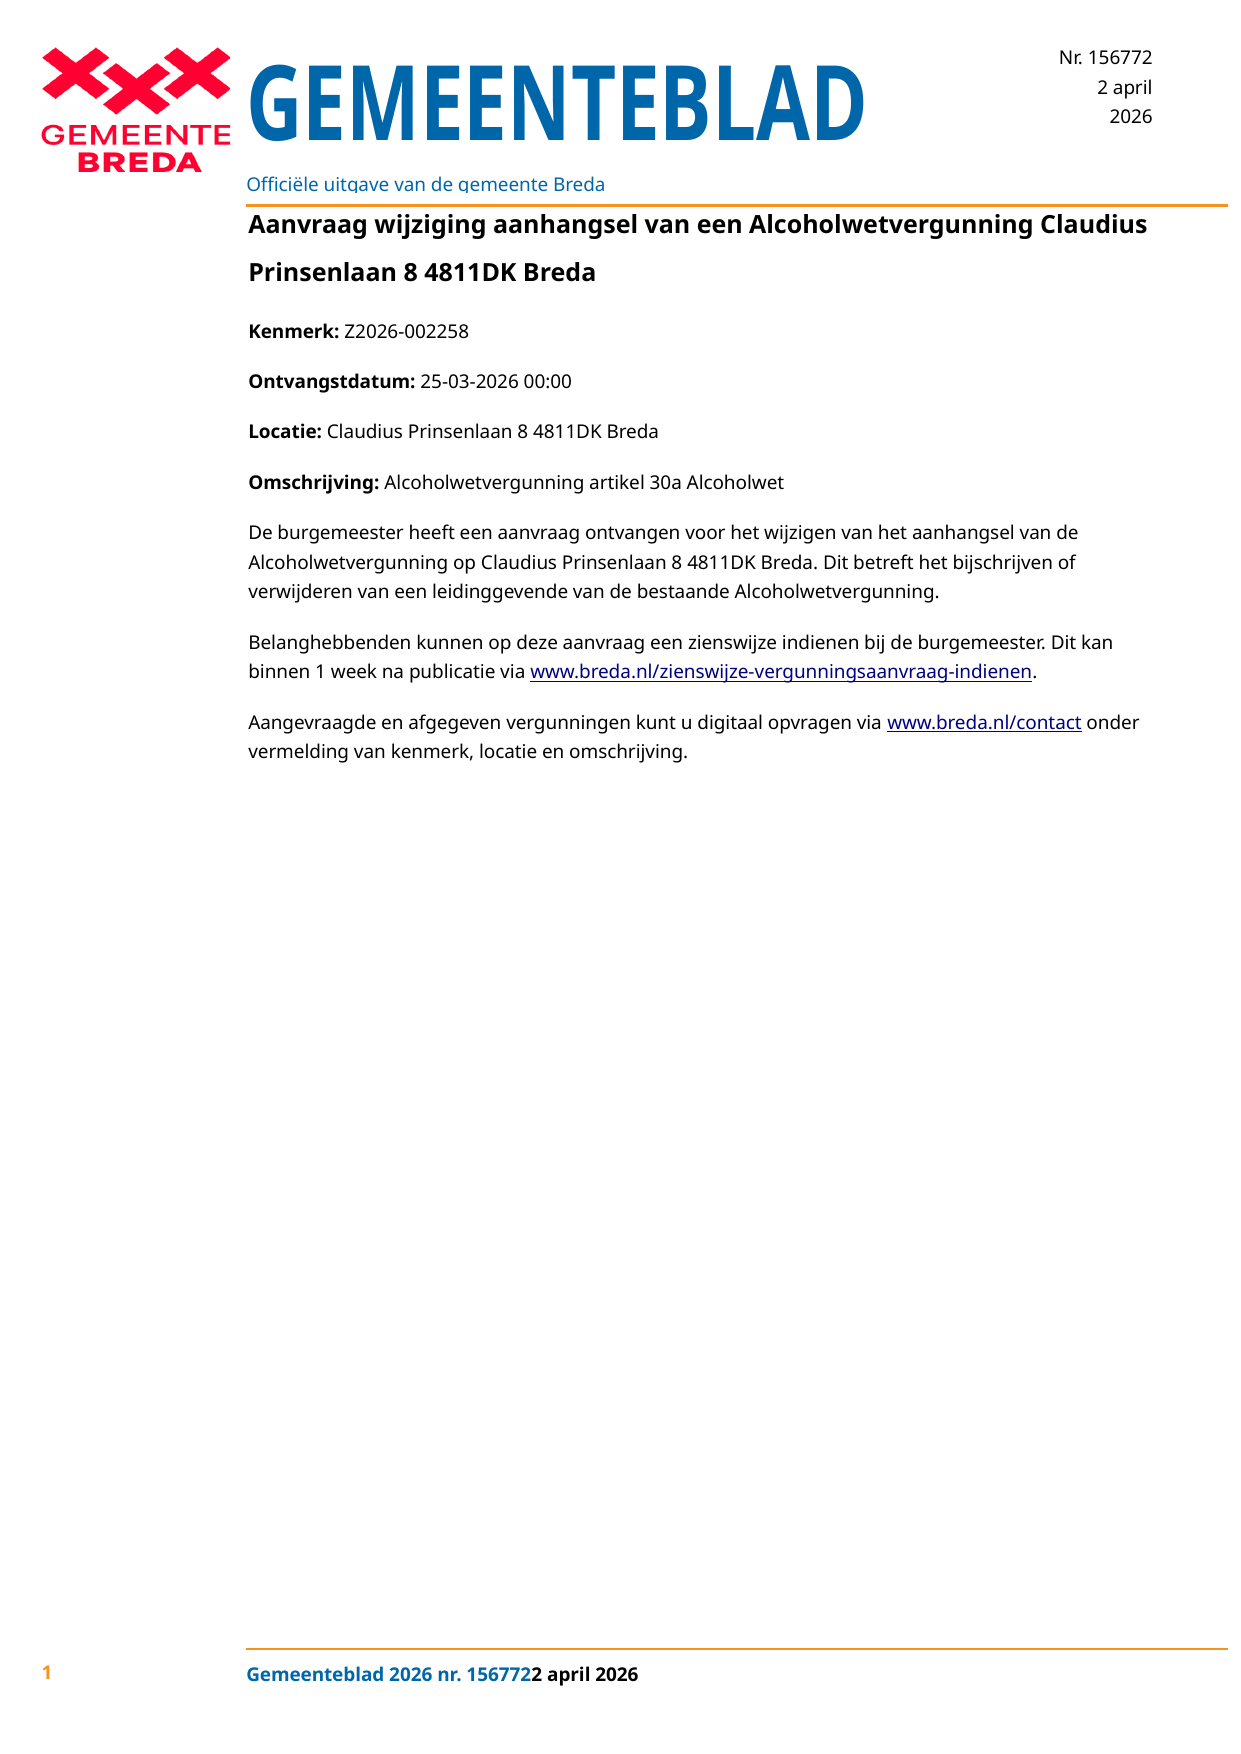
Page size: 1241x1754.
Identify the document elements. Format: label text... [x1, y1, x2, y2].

text Belanghebbenden kunnen op deze aanvraag een zienswijze indienen bij de burgemeester. Dit kan binnen 1 week na publicatie via www.breda.nl/zienswijze-vergunningsaanvraag-indienen. [248, 629, 1152, 684]
text Kenmerk: Z2026-002258 [248, 318, 1152, 344]
text Aangevraagde en afgegeven vergunningen kunt u digitaal opvragen via www.breda.nl/contact onder vermelding van kenmerk, locatie en omschrijving. [248, 709, 1152, 764]
text De burgemeester heeft een aanvraag ontvangen voor het wijzigen van het aanhangsel van de Alcoholwetvergunning op Claudius Prinsenlaan 8 4811DK Breda. Dit betreft het bijschrijven of verwijderen van een leidinggevende van de bestaande Alcoholwetvergunning. [248, 519, 1152, 604]
text Locatie: Claudius Prinsenlaan 8 4811DK Breda [248, 419, 1152, 444]
text Aanvraag wijziging aanhangsel van een Alcoholwetvergunning Claudius Prinsenlaan 8 4811DK Breda [248, 207, 1152, 288]
text Ontvangstdatum: 25-03-2026 00:00 [248, 368, 1152, 394]
text Omschrijving: Alcoholwetvergunning artikel 30a Alcoholwet [248, 469, 1152, 495]
picture [41, 47, 231, 172]
